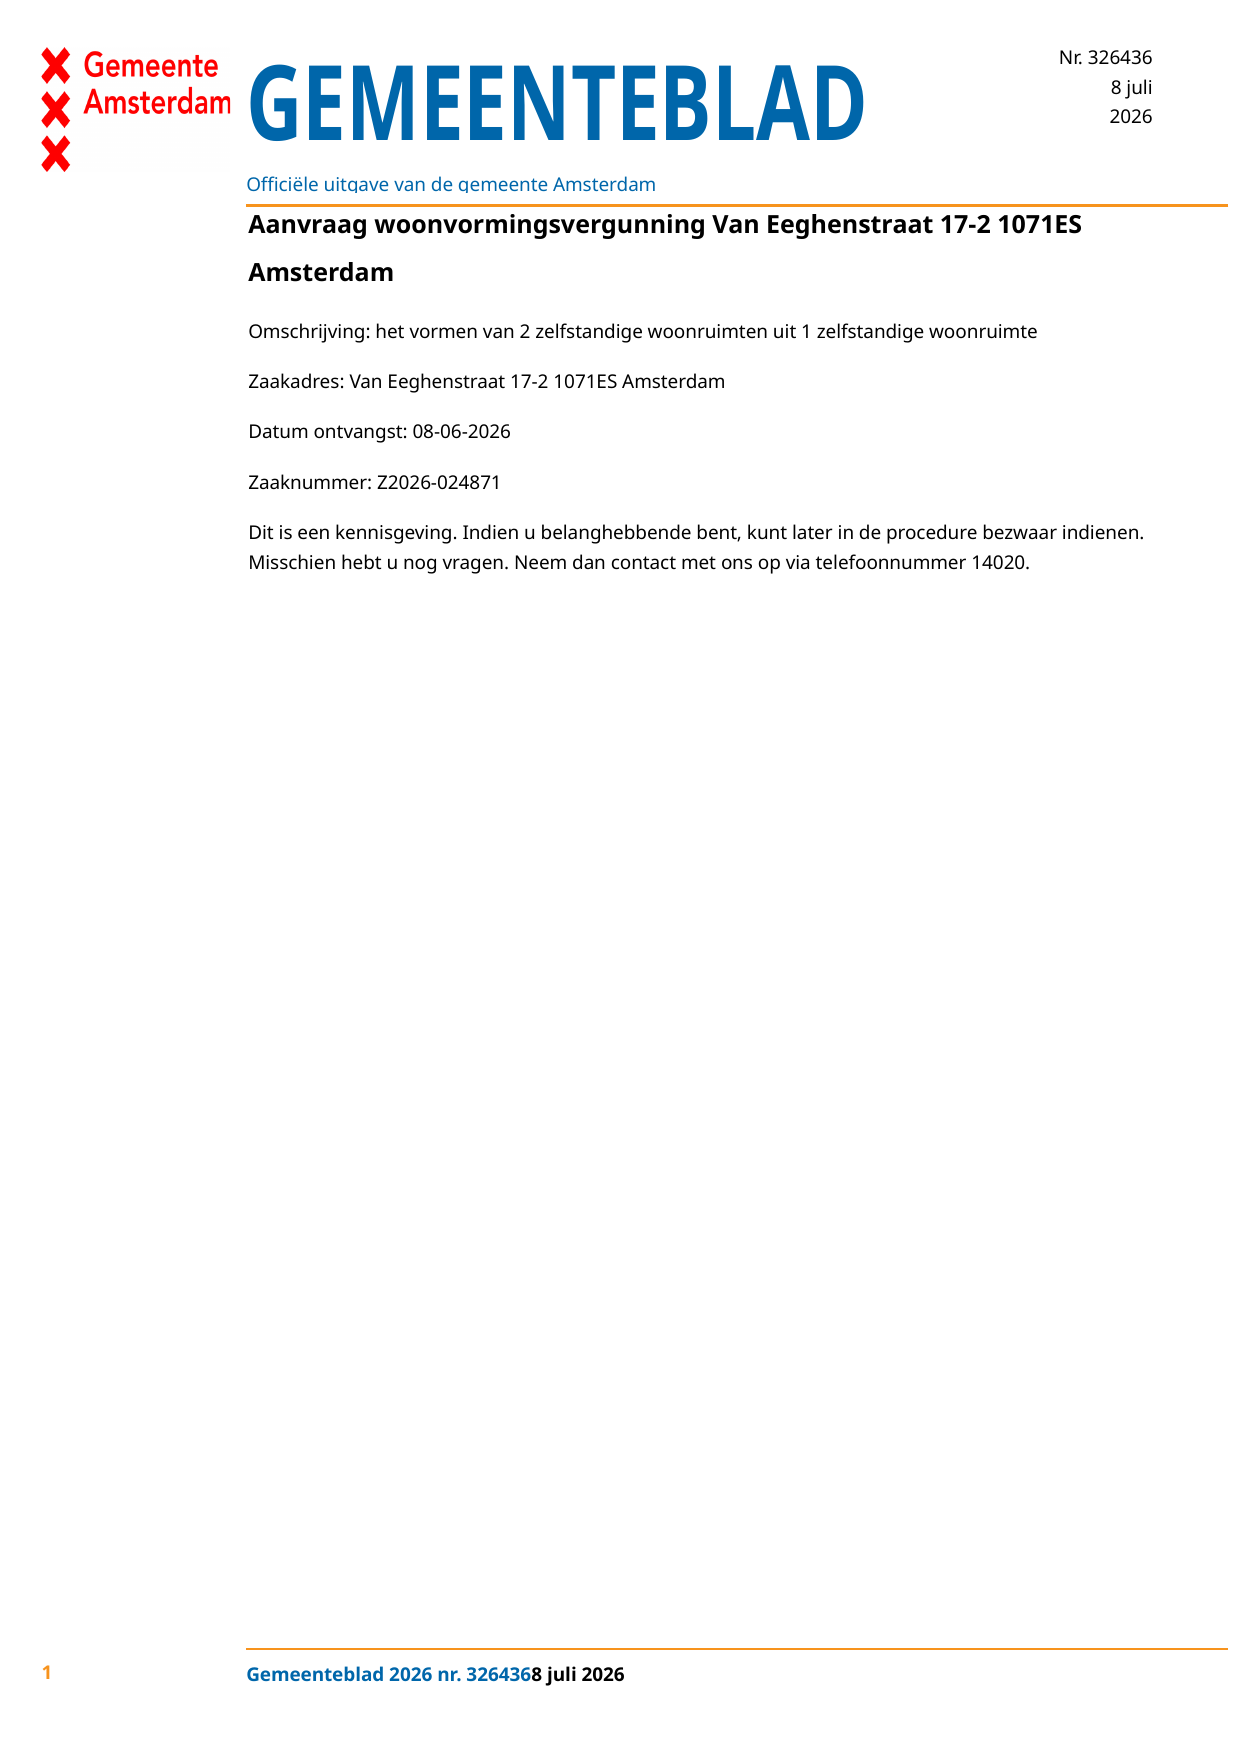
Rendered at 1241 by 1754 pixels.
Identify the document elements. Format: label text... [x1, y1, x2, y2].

text Omschrijving: het vormen van 2 zelfstandige woonruimten uit 1 zelfstandige woonruimte [248, 318, 1152, 344]
text Zaaknummer: Z2026-024871 [248, 469, 1152, 495]
text Aanvraag woonvormingsvergunning Van Eeghenstraat 17-2 1071ES Amsterdam [248, 207, 1152, 288]
picture [41, 47, 231, 172]
text Dit is een kennisgeving. Indien u belanghebbende bent, kunt later in de procedure bezwaar indienen. Misschien hebt u nog vragen. Neem dan contact met ons op via telefoonnummer 14020. [248, 519, 1152, 575]
text Zaakadres: Van Eeghenstraat 17-2 1071ES Amsterdam [248, 368, 1152, 394]
text Datum ontvangst: 08-06-2026 [248, 419, 1152, 444]
